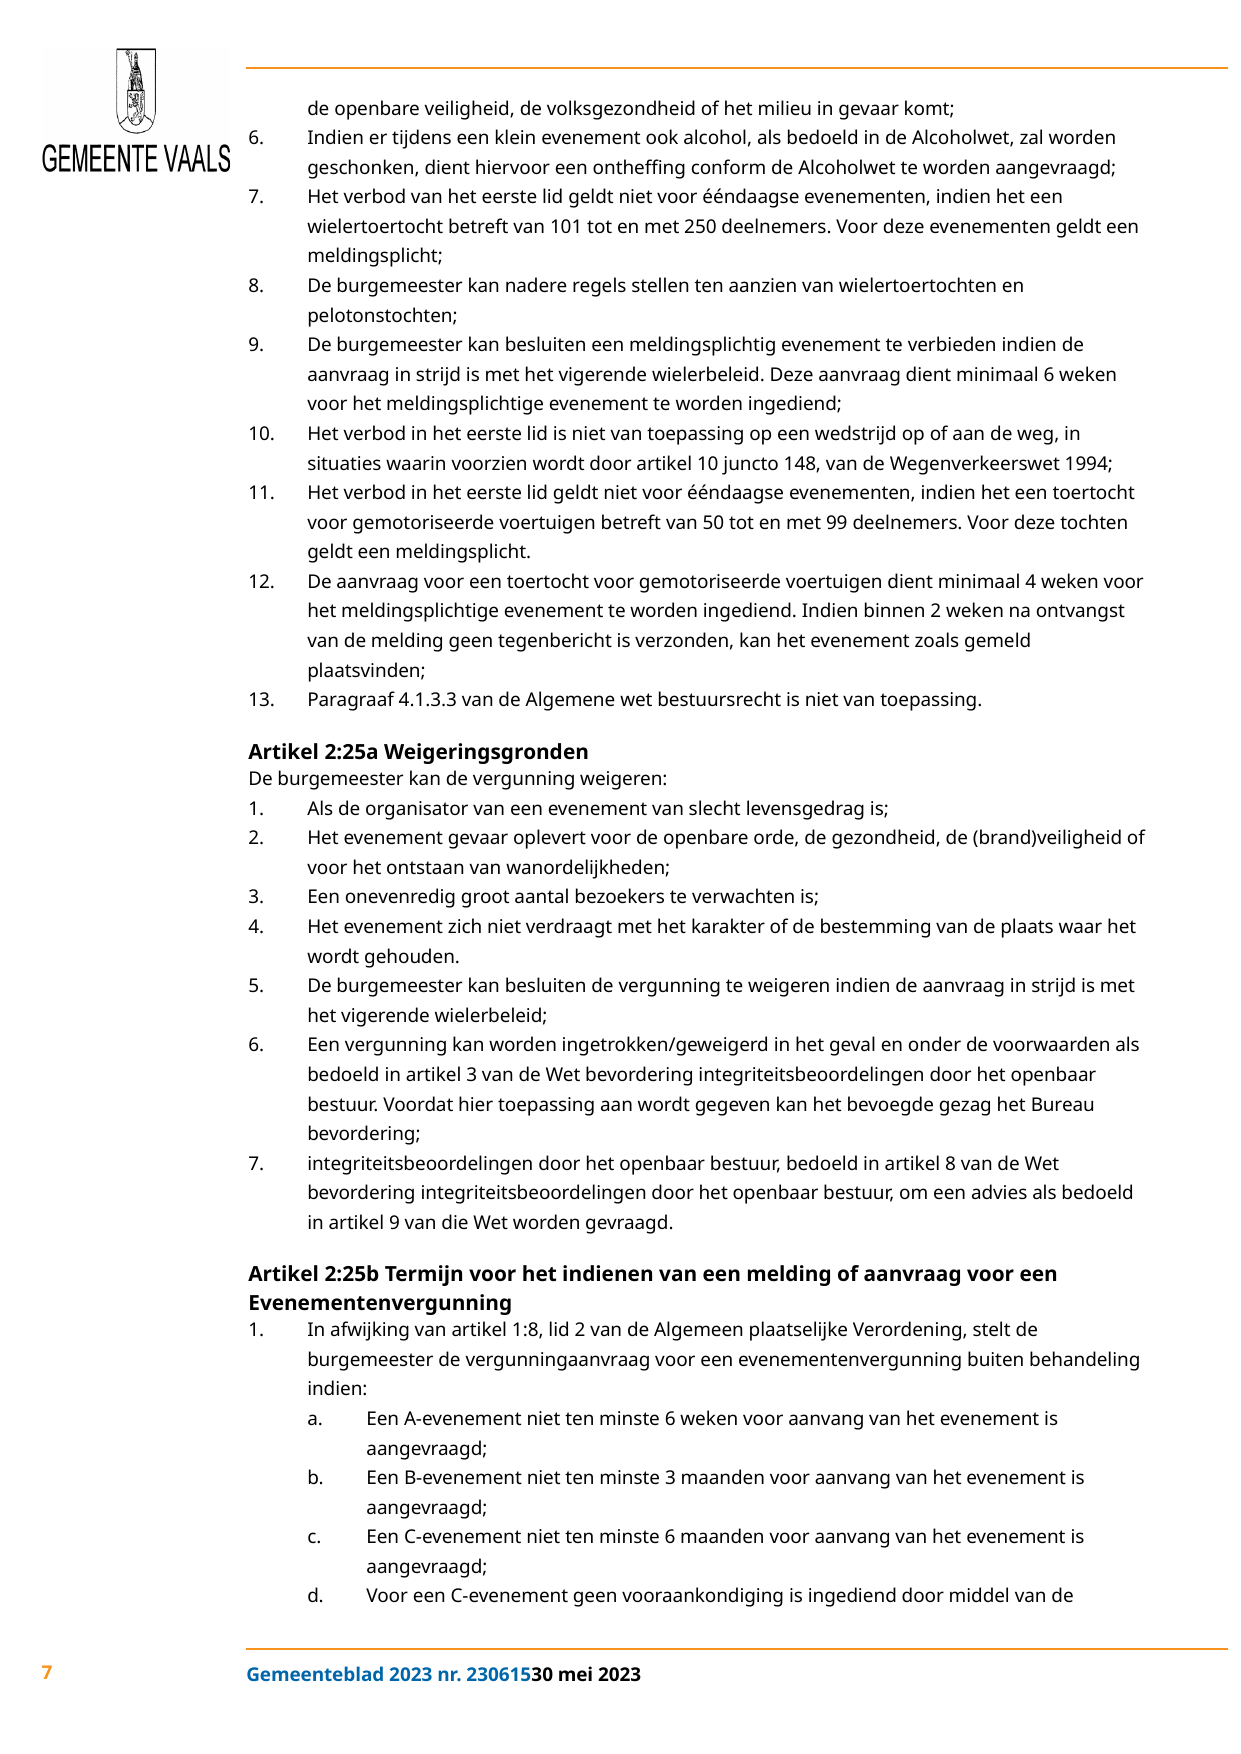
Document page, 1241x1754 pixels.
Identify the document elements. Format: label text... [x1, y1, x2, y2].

list Een A-evenement niet ten minste 6 weken voor aanvang van het evenement is aangevraagd; [307, 1405, 1152, 1460]
list de openbare veiligheid, de volksgezondheid of het milieu in gevaar komt; [248, 95, 1152, 121]
list Het verbod in het eerste lid is niet van toepassing op een wedstrijd op of aan de weg, in situaties waarin voorzien wordt door artikel 10 juncto 148, van de Wegenverkeerswet 1994; [248, 420, 1152, 476]
list Het evenement gevaar oplevert voor de openbare orde, de gezondheid, de (brand)veiligheid of voor het ontstaan van wanordelijkheden; [248, 824, 1152, 880]
list De burgemeester kan besluiten de vergunning te weigeren indien de aanvraag in strijd is met het vigerende wielerbeleid; [248, 972, 1152, 1028]
list Het evenement zich niet verdraagt met het karakter of de bestemming van de plaats waar het wordt gehouden. [248, 913, 1152, 968]
list De burgemeester kan nadere regels stellen ten aanzien van wielertoertochten en pelotonstochten; [248, 272, 1152, 328]
list Paragraaf 4.1.3.3 van de Algemene wet bestuursrecht is niet van toepassing. [248, 686, 1152, 712]
list De burgemeester kan besluiten een meldingsplichtig evenement te verbieden indien de aanvraag in strijd is met het vigerende wielerbeleid. Deze aanvraag dient minimaal 6 weken voor het meldingsplichtige evenement te worden ingediend; [248, 331, 1152, 416]
text Artikel 2:25b Termijn voor het indienen van een melding of aanvraag voor een Evenementenvergunning [248, 1259, 1152, 1316]
list Een vergunning kan worden ingetrokken/geweigerd in het geval en onder de voorwaarden als bedoeld in artikel 3 van de Wet bevordering integriteitsbeoordelingen door het openbaar bestuur. Voordat hier toepassing aan wordt gegeven kan het bevoegde gezag het Bureau bevordering; [248, 1032, 1152, 1146]
list De aanvraag voor een toertocht voor gemotoriseerde voertuigen dient minimaal 4 weken voor het meldingsplichtige evenement te worden ingediend. Indien binnen 2 weken na ontvangst van de melding geen tegenbericht is verzonden, kan het evenement zoals gemeld plaatsvinden; [248, 568, 1152, 683]
list Het verbod in het eerste lid geldt niet voor ééndaagse evenementen, indien het een toertocht voor gemotoriseerde voertuigen betreft van 50 tot en met 99 deelnemers. Voor deze tochten geldt een meldingsplicht. [248, 479, 1152, 564]
list integriteitsbeoordelingen door het openbaar bestuur, bedoeld in artikel 8 van de Wet bevordering integriteitsbeoordelingen door het openbaar bestuur, om een advies als bedoeld in artikel 9 van die Wet worden gevraagd. [248, 1150, 1152, 1235]
picture [41, 47, 231, 172]
list In afwijking van artikel 1:8, lid 2 van de Algemeen plaatselijke Verordening, stelt de burgemeester de vergunningaanvraag voor een evenementenvergunning buiten behandeling indien: [248, 1316, 1152, 1401]
text Artikel 2:25a Weigeringsgronden [248, 737, 1152, 765]
list Een B-evenement niet ten minste 3 maanden voor aanvang van het evenement is aangevraagd; [307, 1464, 1152, 1519]
list Indien er tijdens een klein evenement ook alcohol, als bedoeld in de Alcoholwet, zal worden geschonken, dient hiervoor een ontheffing conform de Alcoholwet te worden aangevraagd; [248, 124, 1152, 180]
text De burgemeester kan de vergunning weigeren: [248, 765, 1152, 791]
list Een onevenredig groot aantal bezoekers te verwachten is; [248, 884, 1152, 909]
list Het verbod van het eerste lid geldt niet voor ééndaagse evenementen, indien het een wielertoertocht betreft van 101 tot en met 250 deelnemers. Voor deze evenementen geldt een meldingsplicht; [248, 183, 1152, 268]
list Als de organisator van een evenement van slecht levensgedrag is; [248, 795, 1152, 821]
list Voor een C-evenement geen vooraankondiging is ingediend door middel van de [307, 1583, 1152, 1608]
list Een C-evenement niet ten minste 6 maanden voor aanvang van het evenement is aangevraagd; [307, 1523, 1152, 1579]
